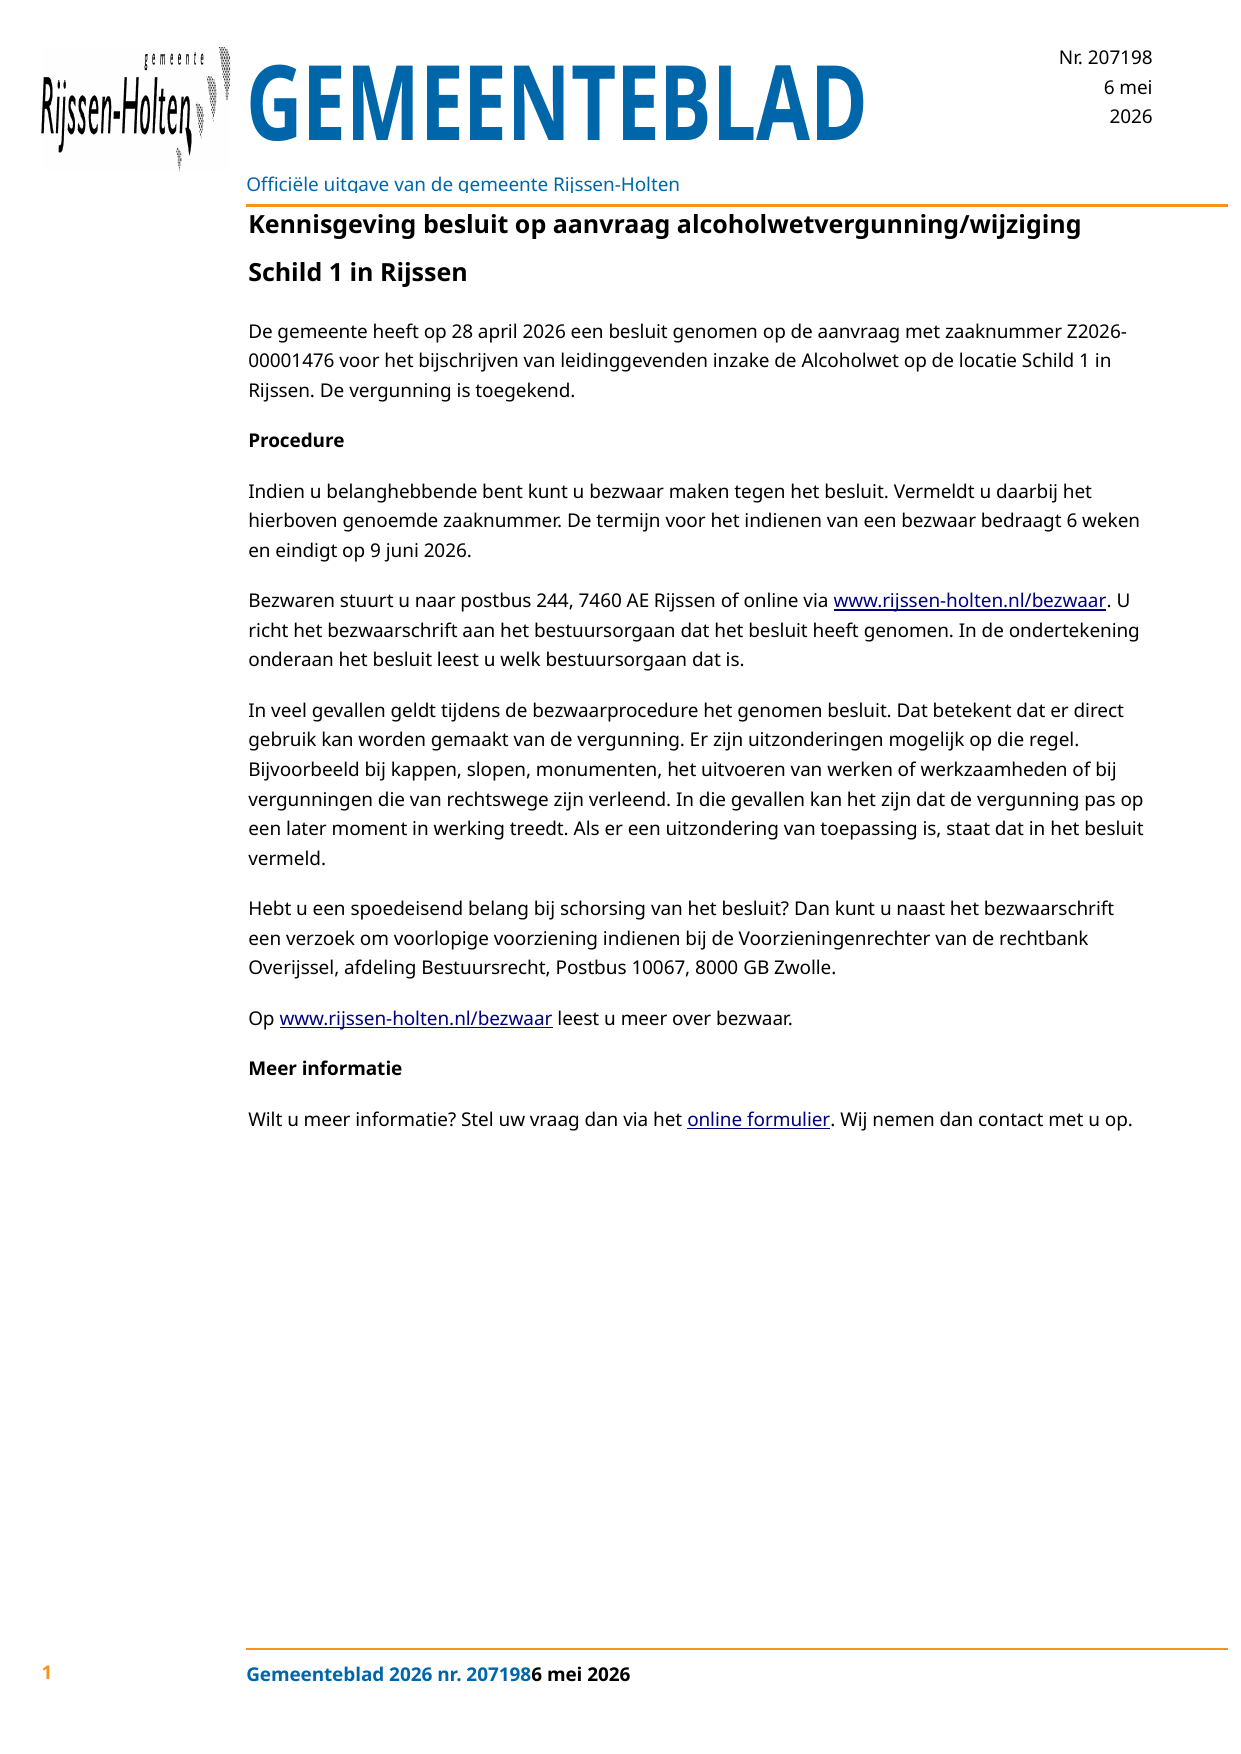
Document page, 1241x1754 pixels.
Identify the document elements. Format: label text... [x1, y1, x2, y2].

text Bezwaren stuurt u naar postbus 244, 7460 AE Rijssen of online via www.rijssen-holten.nl/bezwaar. U richt het bezwaarschrift aan het bestuursorgaan dat het besluit heeft genomen. In de ondertekening onderaan het besluit leest u welk bestuursorgaan dat is. [248, 587, 1152, 672]
text Indien u belanghebbende bent kunt u bezwaar maken tegen het besluit. Vermeldt u daarbij het hierboven genoemde zaaknummer. De termijn voor het indienen van een bezwaar bedraagt 6 weken en eindigt op 9 juni 2026. [248, 478, 1152, 563]
text Meer informatie [248, 1055, 1152, 1081]
text De gemeente heeft op 28 april 2026 een besluit genomen op de aanvraag met zaaknummer Z2026-00001476 voor het bijschrijven van leidinggevenden inzake de Alcoholwet op de locatie Schild 1 in Rijssen. De vergunning is toegekend. [248, 318, 1152, 403]
text Kennisgeving besluit op aanvraag alcoholwetvergunning/wijziging Schild 1 in Rijssen [248, 207, 1152, 288]
text Wilt u meer informatie? Stel uw vraag dan via het online formulier. Wij nemen dan contact met u op. [248, 1106, 1152, 1132]
text Hebt u een spoedeisend belang bij schorsing van het besluit? Dan kunt u naast het bezwaarschrift een verzoek om voorlopige voorziening indienen bij de Voorzieningenrechter van de rechtbank Overijssel, afdeling Bestuursrecht, Postbus 10067, 8000 GB Zwolle. [248, 895, 1152, 980]
text Procedure [248, 427, 1152, 453]
picture [41, 47, 231, 172]
text Op www.rijssen-holten.nl/bezwaar leest u meer over bezwaar. [248, 1005, 1152, 1031]
text In veel gevallen geldt tijdens de bezwaarprocedure het genomen besluit. Dat betekent dat er direct gebruik kan worden gemaakt van de vergunning. Er zijn uitzonderingen mogelijk op die regel. Bijvoorbeeld bij kappen, slopen, monumenten, het uitvoeren van werken of werkzaamheden of bij vergunningen die van rechtswege zijn verleend. In die gevallen kan het zijn dat de vergunning pas op een later moment in werking treedt. Als er een uitzondering van toepassing is, staat dat in het besluit vermeld. [248, 697, 1152, 871]
